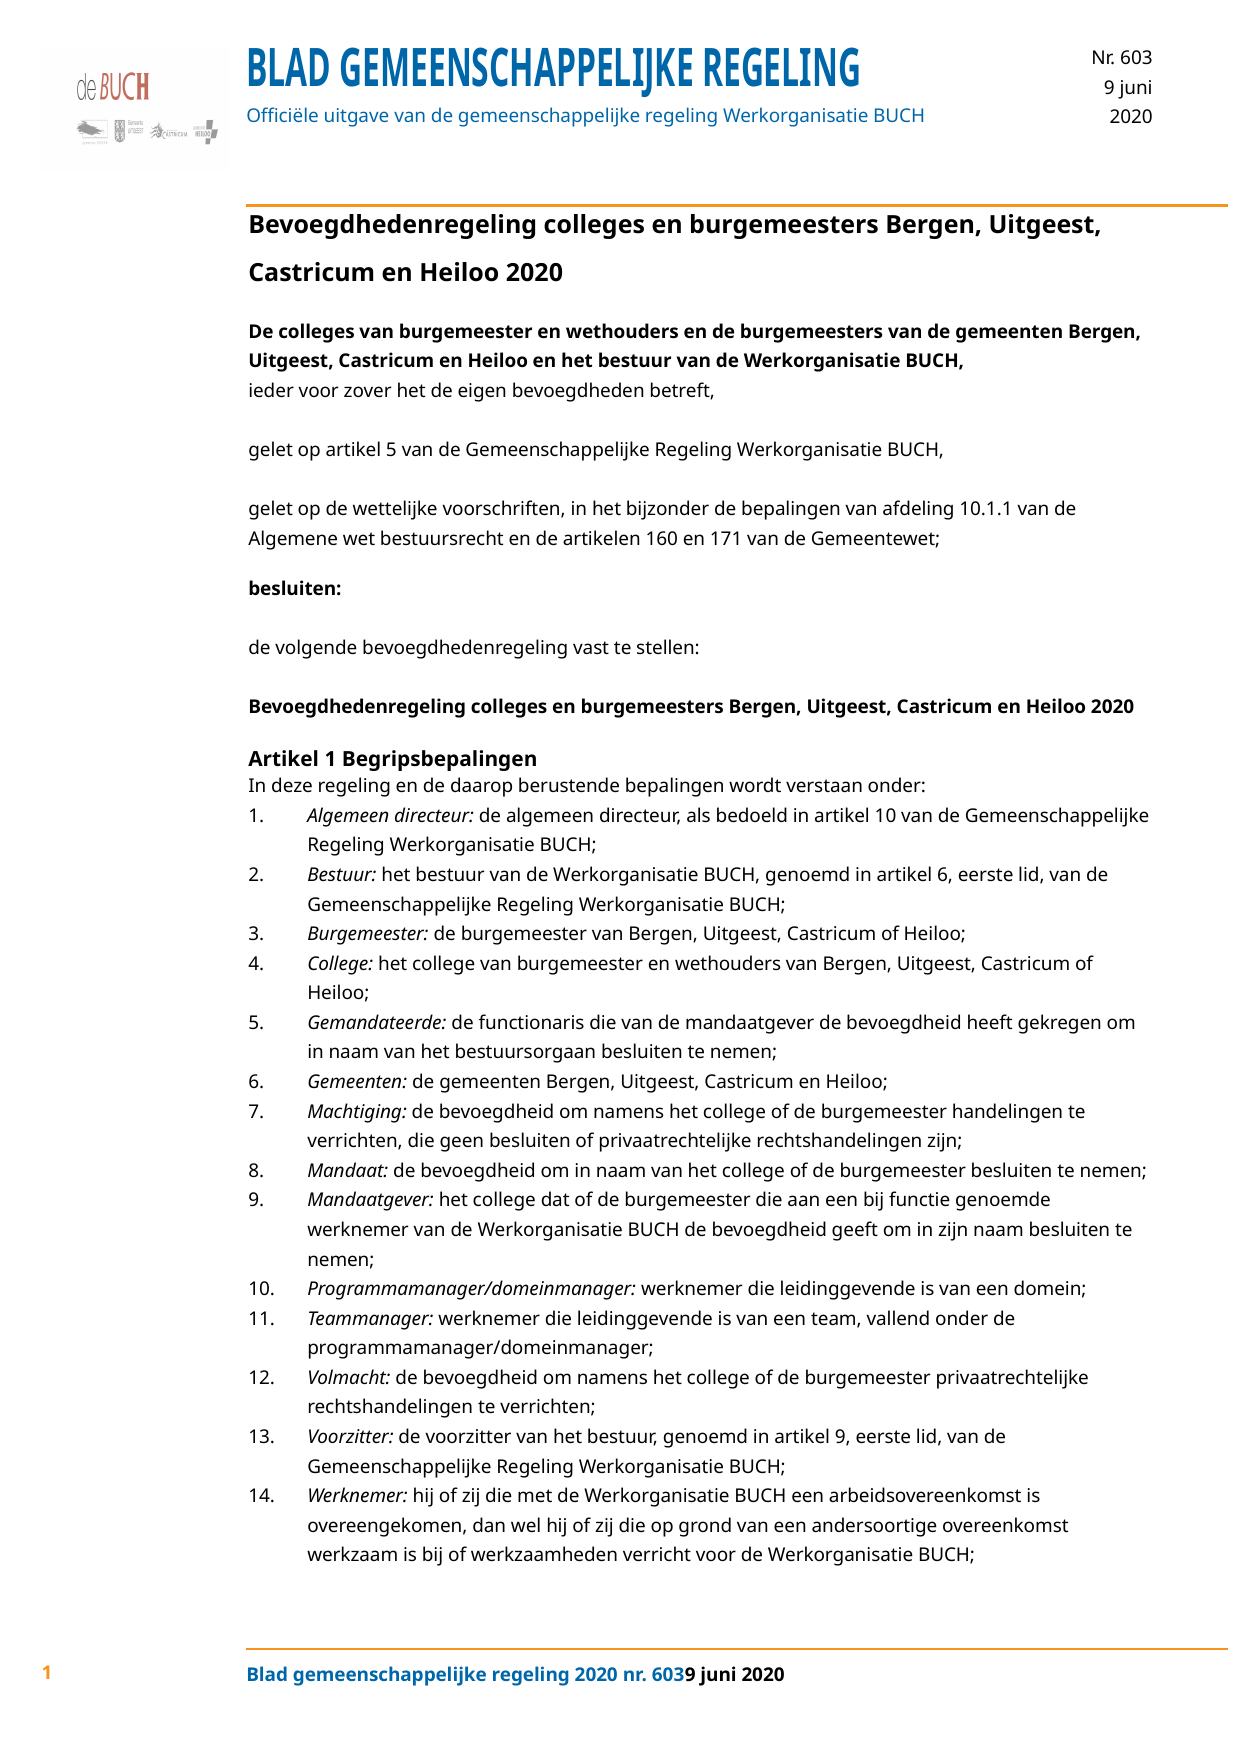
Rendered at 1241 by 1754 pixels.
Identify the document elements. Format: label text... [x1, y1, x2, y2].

text ieder voor zover het de eigen bevoegdheden betreft, [248, 377, 1152, 403]
list Burgemeester: de burgemeester van Bergen, Uitgeest, Castricum of Heiloo; [248, 920, 1152, 946]
text Bevoegdhedenregeling colleges en burgemeesters Bergen, Uitgeest, Castricum en Heiloo 2020 [248, 207, 1152, 288]
text gelet op de wettelijke voorschriften, in het bijzonder de bepalingen van afdeling 10.1.1 van de Algemene wet bestuursrecht en de artikelen 160 en 171 van de Gemeentewet; [248, 495, 1152, 551]
list Gemeenten: de gemeenten Bergen, Uitgeest, Castricum en Heiloo; [248, 1068, 1152, 1094]
text De colleges van burgemeester en wethouders en de burgemeesters van de gemeenten Bergen, Uitgeest, Castricum en Heiloo en het bestuur van de Werkorganisatie BUCH, [248, 318, 1152, 373]
list Bestuur: het bestuur van de Werkorganisatie BUCH, genoemd in artikel 6, eerste lid, van de Gemeenschappelijke Regeling Werkorganisatie BUCH; [248, 861, 1152, 917]
list Teammanager: werknemer die leidinggevende is van een team, vallend onder de programmamanager/domeinmanager; [248, 1305, 1152, 1360]
list Voorzitter: de voorzitter van het bestuur, genoemd in artikel 9, eerste lid, van de Gemeenschappelijke Regeling Werkorganisatie BUCH; [248, 1423, 1152, 1479]
text In deze regeling en de daarop berustende bepalingen wordt verstaan onder: [248, 772, 1152, 798]
text de volgende bevoegdhedenregeling vast te stellen: [248, 634, 1152, 660]
text Artikel 1 Begripsbepalingen [248, 744, 1152, 772]
list Volmacht: de bevoegdheid om namens het college of de burgemeester privaatrechtelijke rechtshandelingen te verrichten; [248, 1364, 1152, 1419]
text gelet op artikel 5 van de Gemeenschappelijke Regeling Werkorganisatie BUCH, [248, 436, 1152, 462]
list Algemeen directeur: de algemeen directeur, als bedoeld in artikel 10 van de Gemeenschappelijke Regeling Werkorganisatie BUCH; [248, 802, 1152, 857]
list Mandaat: de bevoegdheid om in naam van het college of de burgemeester besluiten te nemen; [248, 1157, 1152, 1183]
text besluiten: [248, 575, 1152, 601]
list College: het college van burgemeester en wethouders van Bergen, Uitgeest, Castricum of Heiloo; [248, 950, 1152, 1005]
picture [41, 47, 231, 172]
text Bevoegdhedenregeling colleges en burgemeesters Bergen, Uitgeest, Castricum en Heiloo 2020 [248, 694, 1152, 719]
list Mandaatgever: het college dat of de burgemeester die aan een bij functie genoemde werknemer van de Werkorganisatie BUCH de bevoegdheid geeft om in zijn naam besluiten te nemen; [248, 1187, 1152, 1272]
list Werknemer: hij of zij die met de Werkorganisatie BUCH een arbeidsovereenkomst is overeengekomen, dan wel hij of zij die op grond van een andersoortige overeenkomst werkzaam is bij of werkzaamheden verricht voor de Werkorganisatie BUCH; [248, 1482, 1152, 1567]
list Machtiging: de bevoegdheid om namens het college of de burgemeester handelingen te verrichten, die geen besluiten of privaatrechtelijke rechtshandelingen zijn; [248, 1098, 1152, 1153]
list Gemandateerde: de functionaris die van de mandaatgever de bevoegdheid heeft gekregen om in naam van het bestuursorgaan besluiten te nemen; [248, 1009, 1152, 1064]
list Programmamanager/domeinmanager: werknemer die leidinggevende is van een domein; [248, 1275, 1152, 1301]
